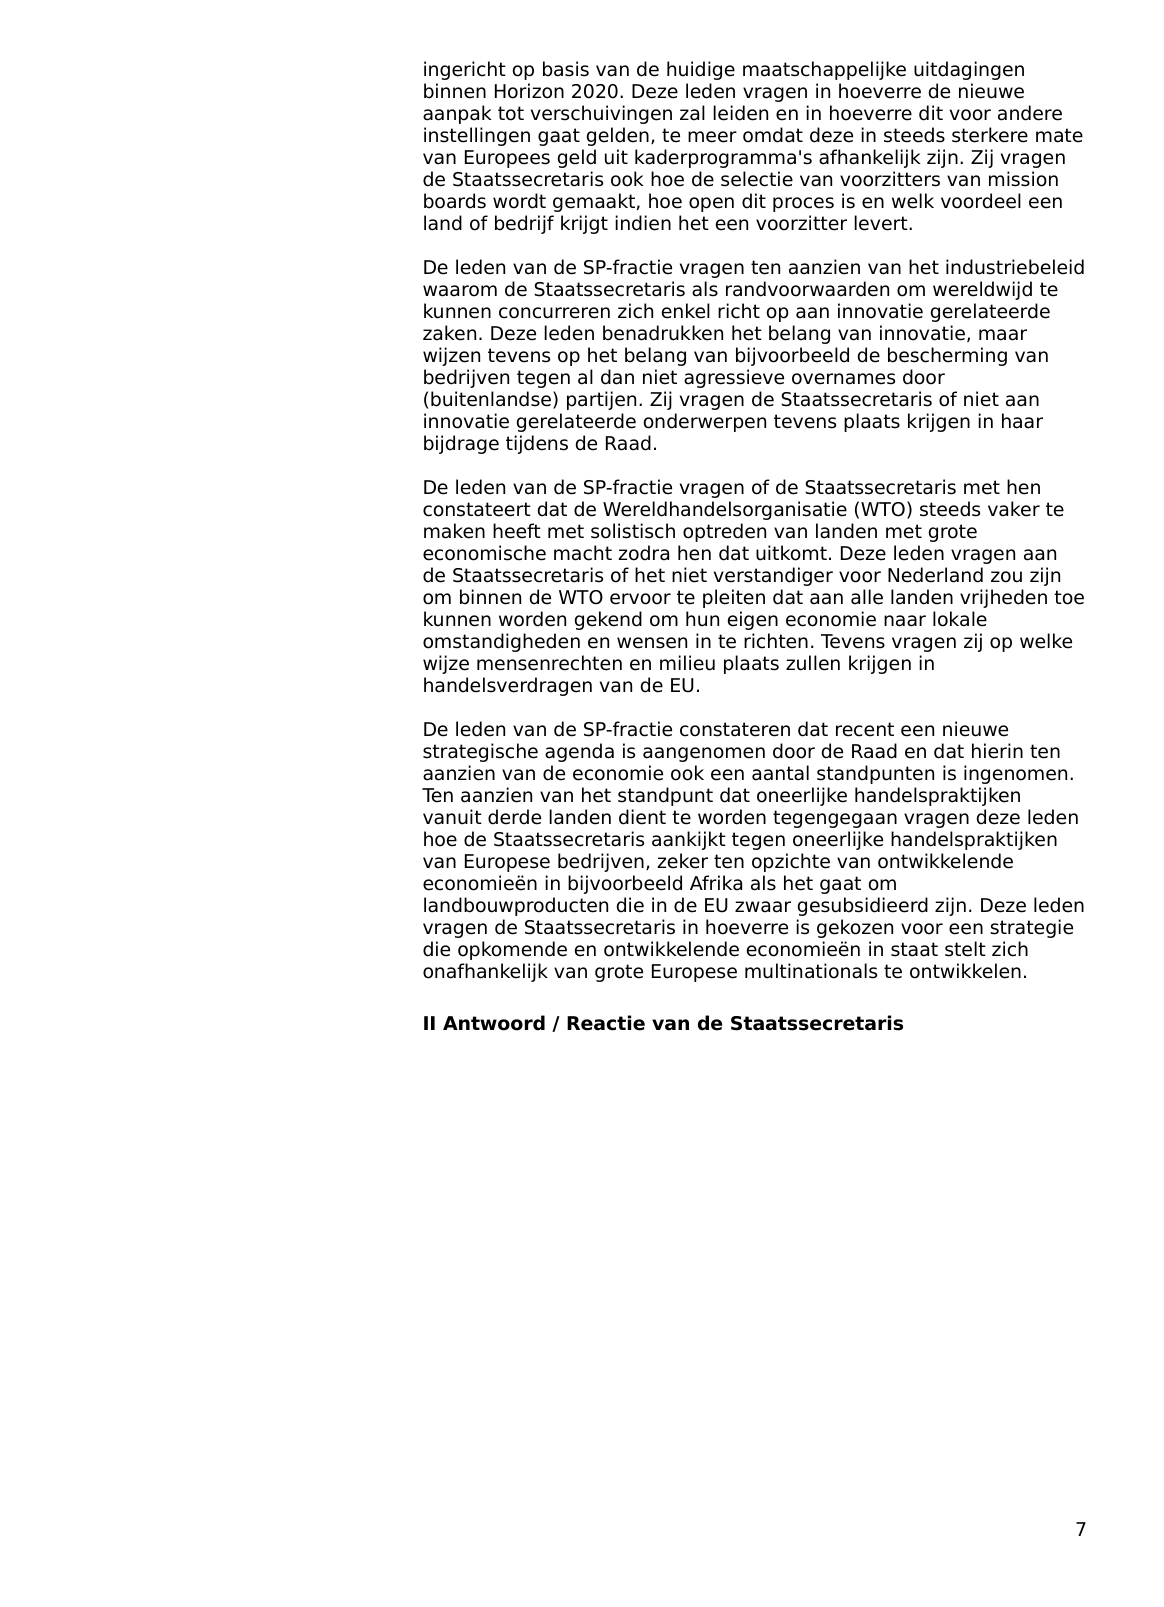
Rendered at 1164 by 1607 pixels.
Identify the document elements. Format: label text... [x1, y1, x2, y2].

text ingericht op basis van de huidige maatschappelijke uitdagingen binnen Horizon 2020. Deze leden vragen in hoeverre de nieuwe aanpak tot verschuivingen zal leiden en in hoeverre dit voor andere instellingen gaat gelden, te meer omdat deze in steeds sterkere mate van Europees geld uit kaderprogramma's afhankelijk zijn. Zij vragen de Staatssecretaris ook hoe de selectie van voorzitters van mission boards wordt gemaakt, hoe open dit proces is en welk voordeel een land of bedrijf krijgt indien het een voorzitter levert. [422, 59, 1087, 235]
text De leden van de SP-fractie vragen of de Staatssecretaris met hen constateert dat de Wereldhandelsorganisatie (WTO) steeds vaker te maken heeft met solistisch optreden van landen met grote economische macht zodra hen dat uitkomt. Deze leden vragen aan de Staatssecretaris of het niet verstandiger voor Nederland zou zijn om binnen de WTO ervoor te pleiten dat aan alle landen vrijheden toe kunnen worden gekend om hun eigen economie naar lokale omstandigheden en wensen in te richten. Tevens vragen zij op welke wijze mensenrechten en milieu plaats zullen krijgen in handelsverdragen van de EU. [422, 477, 1087, 697]
text De leden van de SP-fractie vragen ten aanzien van het industriebeleid waarom de Staatssecretaris als randvoorwaarden om wereldwijd te kunnen concurreren zich enkel richt op aan innovatie gerelateerde zaken. Deze leden benadrukken het belang van innovatie, maar wijzen tevens op het belang van bijvoorbeeld de bescherming van bedrijven tegen al dan niet agressieve overnames door (buitenlandse) partijen. Zij vragen de Staatssecretaris of niet aan innovatie gerelateerde onderwerpen tevens plaats krijgen in haar bijdrage tijdens de Raad. [422, 257, 1087, 455]
text De leden van de SP-fractie constateren dat recent een nieuwe strategische agenda is aangenomen door de Raad en dat hierin ten aanzien van de economie ook een aantal standpunten is ingenomen. Ten aanzien van het standpunt dat oneerlijke handelspraktijken vanuit derde landen dient te worden tegengegaan vragen deze leden hoe de Staatssecretaris aankijkt tegen oneerlijke handelspraktijken van Europese bedrijven, zeker ten opzichte van ontwikkelende economieën in bijvoorbeeld Afrika als het gaat om landbouwproducten die in de EU zwaar gesubsidieerd zijn. Deze leden vragen de Staatssecretaris in hoeverre is gekozen voor een strategie die opkomende en ontwikkelende economieën in staat stelt zich onafhankelijk van grote Europese multinationals te ontwikkelen. [422, 719, 1087, 983]
subtitle II Antwoord / Reactie van de Staatssecretaris [422, 1013, 1087, 1035]
